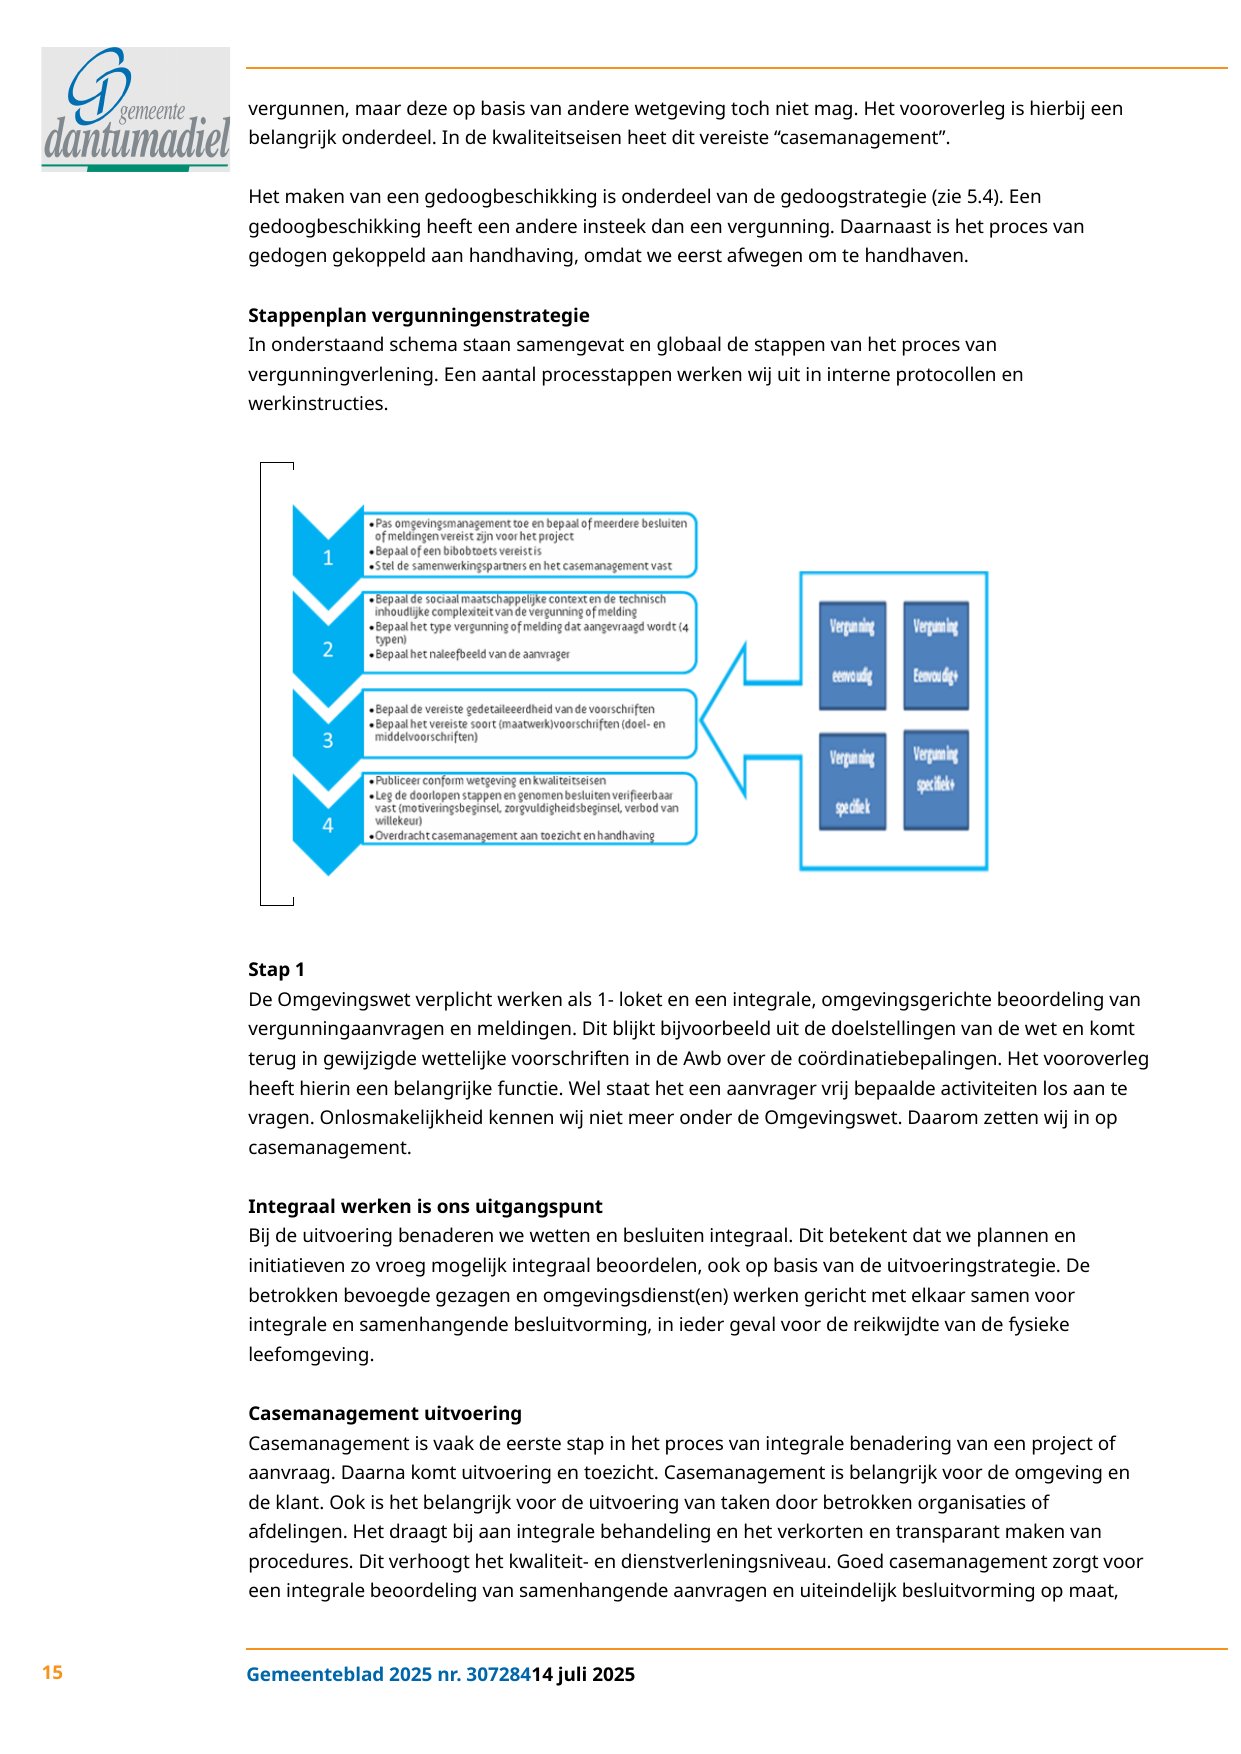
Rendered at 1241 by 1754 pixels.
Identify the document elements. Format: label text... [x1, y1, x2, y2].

text In onderstaand schema staan samengevat en globaal de stappen van het proces van vergunningverlening. Een aantal processtappen werken wij uit in interne protocollen en werkinstructies. [248, 331, 1152, 416]
text Casemanagement is vaak de eerste stap in het proces van integrale benadering van een project of aanvraag. Daarna komt uitvoering en toezicht. Casemanagement is belangrijk voor de omgeving en de klant. Ook is het belangrijk voor de uitvoering van taken door betrokken organisaties of afdelingen. Het draagt bij aan integrale behandeling en het verkorten en transparant maken van procedures. Dit verhoogt het kwaliteit- en dienstverleningsniveau. Goed casemanagement zorgt voor een integrale beoordeling van samenhangende aanvragen en uiteindelijk besluitvorming op maat, [248, 1430, 1152, 1603]
text vergunnen, maar deze op basis van andere wetgeving toch niet mag. Het vooroverleg is hierbij een belangrijk onderdeel. In de kwaliteitseisen heet dit vereiste “casemanagement”. [248, 95, 1152, 150]
text Stappenplan vergunningenstrategie [248, 302, 1152, 328]
text Stap 1 [248, 956, 1152, 982]
text Het maken van een gedoogbeschikking is onderdeel van de gedoogstrategie (zie 5.4). Een gedoogbeschikking heeft een andere insteek dan een vergunning. Daarnaast is het proces van gedogen gekoppeld aan handhaving, omdat we eerst afwegen om te handhaven. [248, 183, 1152, 268]
text Integraal werken is ons uitgangspunt [248, 1193, 1152, 1219]
text Casemanagement uitvoering [248, 1400, 1152, 1426]
text Bij de uitvoering benaderen we wetten en besluiten integraal. Dit betekent dat we plannen en initiatieven zo vroeg mogelijk integraal beoordelen, ook op basis van de uitvoeringstrategie. De betrokken bevoegde gezagen en omgevingsdienst(en) werken gericht met elkaar samen voor integrale en samenhangende besluitvorming, in ieder geval voor de reikwijdte van de fysieke leefomgeving. [248, 1223, 1152, 1367]
picture [268, 470, 1037, 897]
text De Omgevingswet verplicht werken als 1- loket en een integrale, omgevingsgerichte beoordeling van vergunningaanvragen en meldingen. Dit blijkt bijvoorbeeld uit de doelstellingen van de wet en komt terug in gewijzigde wettelijke voorschriften in de Awb over de coördinatiebepalingen. Het vooroverleg heeft hierin een belangrijke functie. Wel staat het een aanvrager vrij bepaalde activiteiten los aan te vragen. Onlosmakelijkheid kennen wij niet meer onder de Omgevingswet. Daarom zetten wij in op casemanagement. [248, 986, 1152, 1159]
picture [41, 47, 231, 172]
